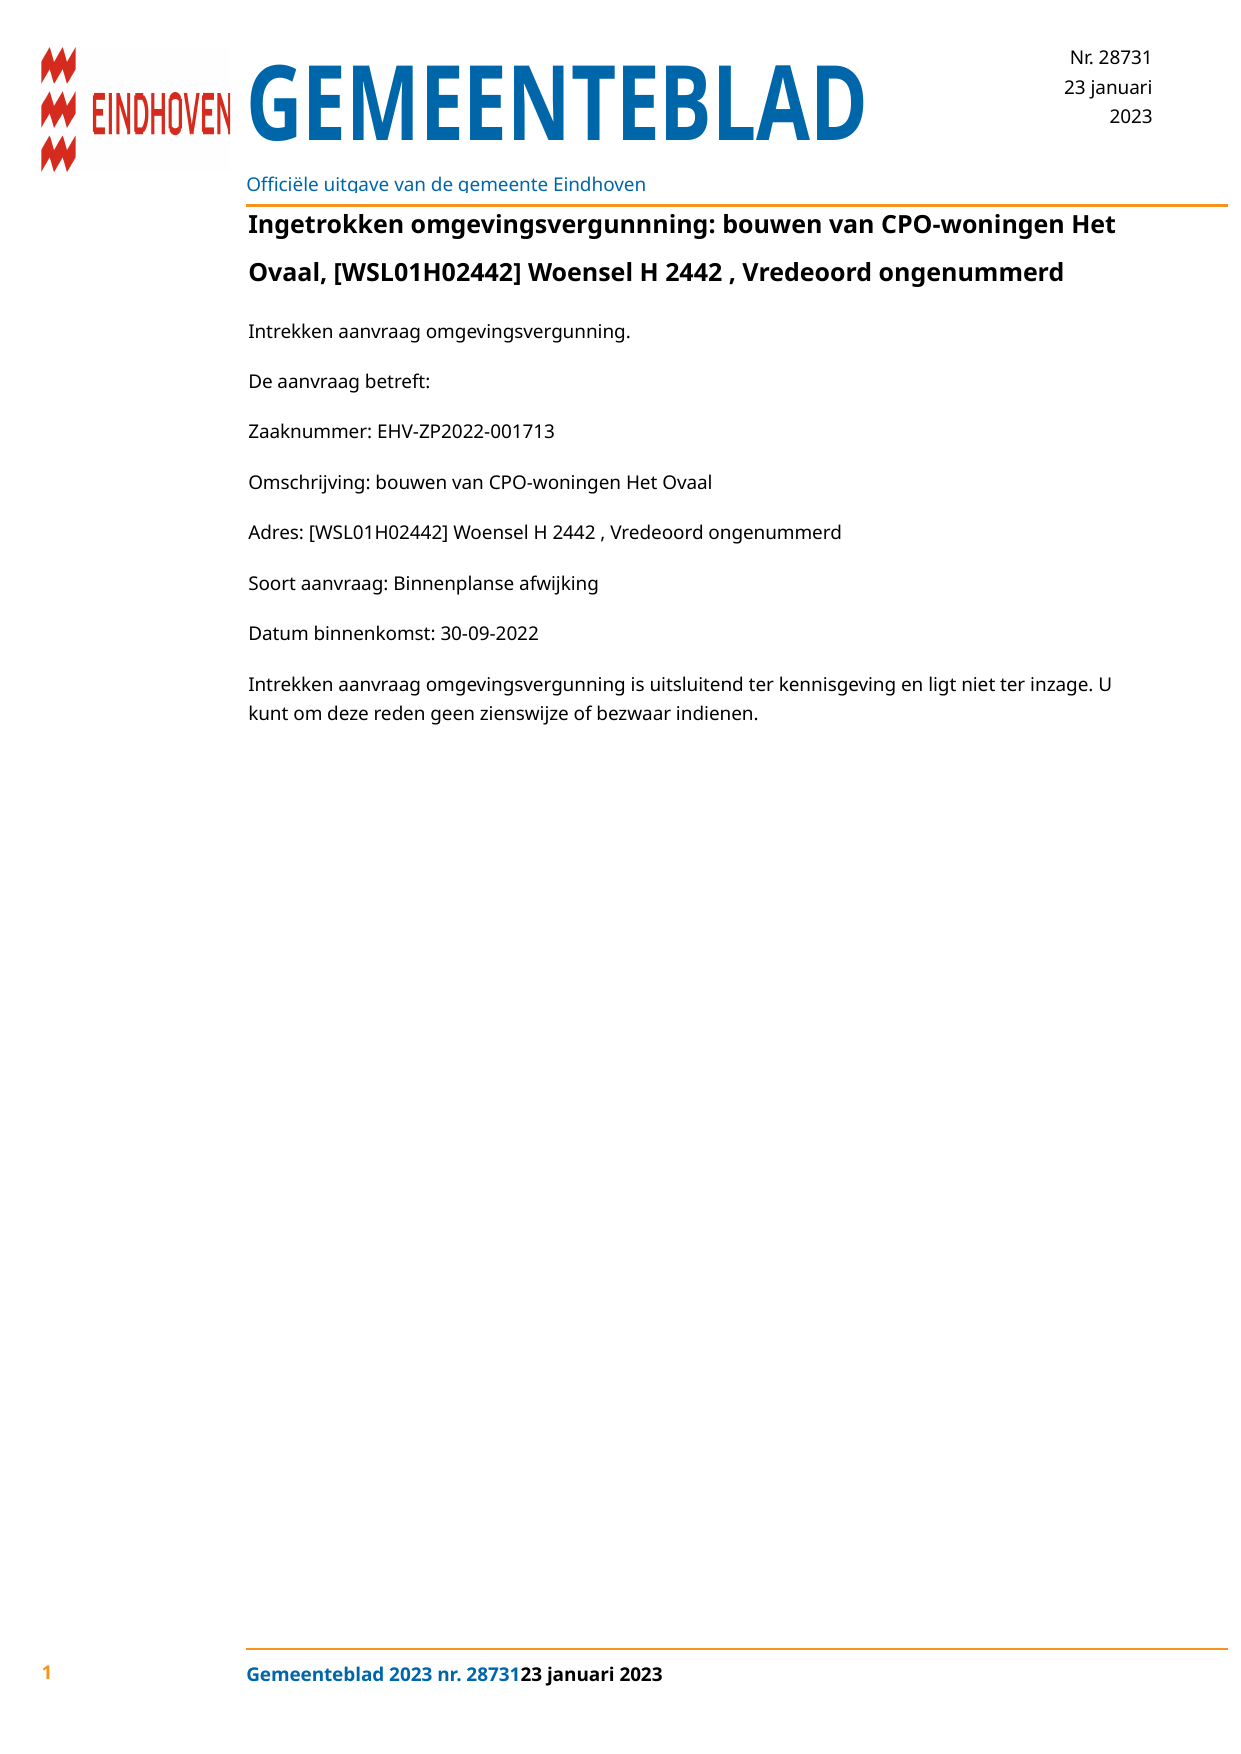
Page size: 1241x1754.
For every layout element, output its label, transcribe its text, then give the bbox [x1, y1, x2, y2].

text Omschrijving: bouwen van CPO-woningen Het Ovaal [248, 469, 1152, 495]
picture [41, 47, 231, 172]
text Ingetrokken omgevingsvergunnning: bouwen van CPO-woningen Het Ovaal, [WSL01H02442] Woensel H 2442 , Vredeoord ongenummerd [248, 207, 1152, 288]
text Intrekken aanvraag omgevingsvergunning is uitsluitend ter kennisgeving en ligt niet ter inzage. U kunt om deze reden geen zienswijze of bezwaar indienen. [248, 671, 1152, 726]
text De aanvraag betreft: [248, 368, 1152, 394]
text Intrekken aanvraag omgevingsvergunning. [248, 318, 1152, 344]
text Adres: [WSL01H02442] Woensel H 2442 , Vredeoord ongenummerd [248, 519, 1152, 545]
text Datum binnenkomst: 30-09-2022 [248, 620, 1152, 646]
text Zaaknummer: EHV-ZP2022-001713 [248, 419, 1152, 444]
text Soort aanvraag: Binnenplanse afwijking [248, 570, 1152, 596]
